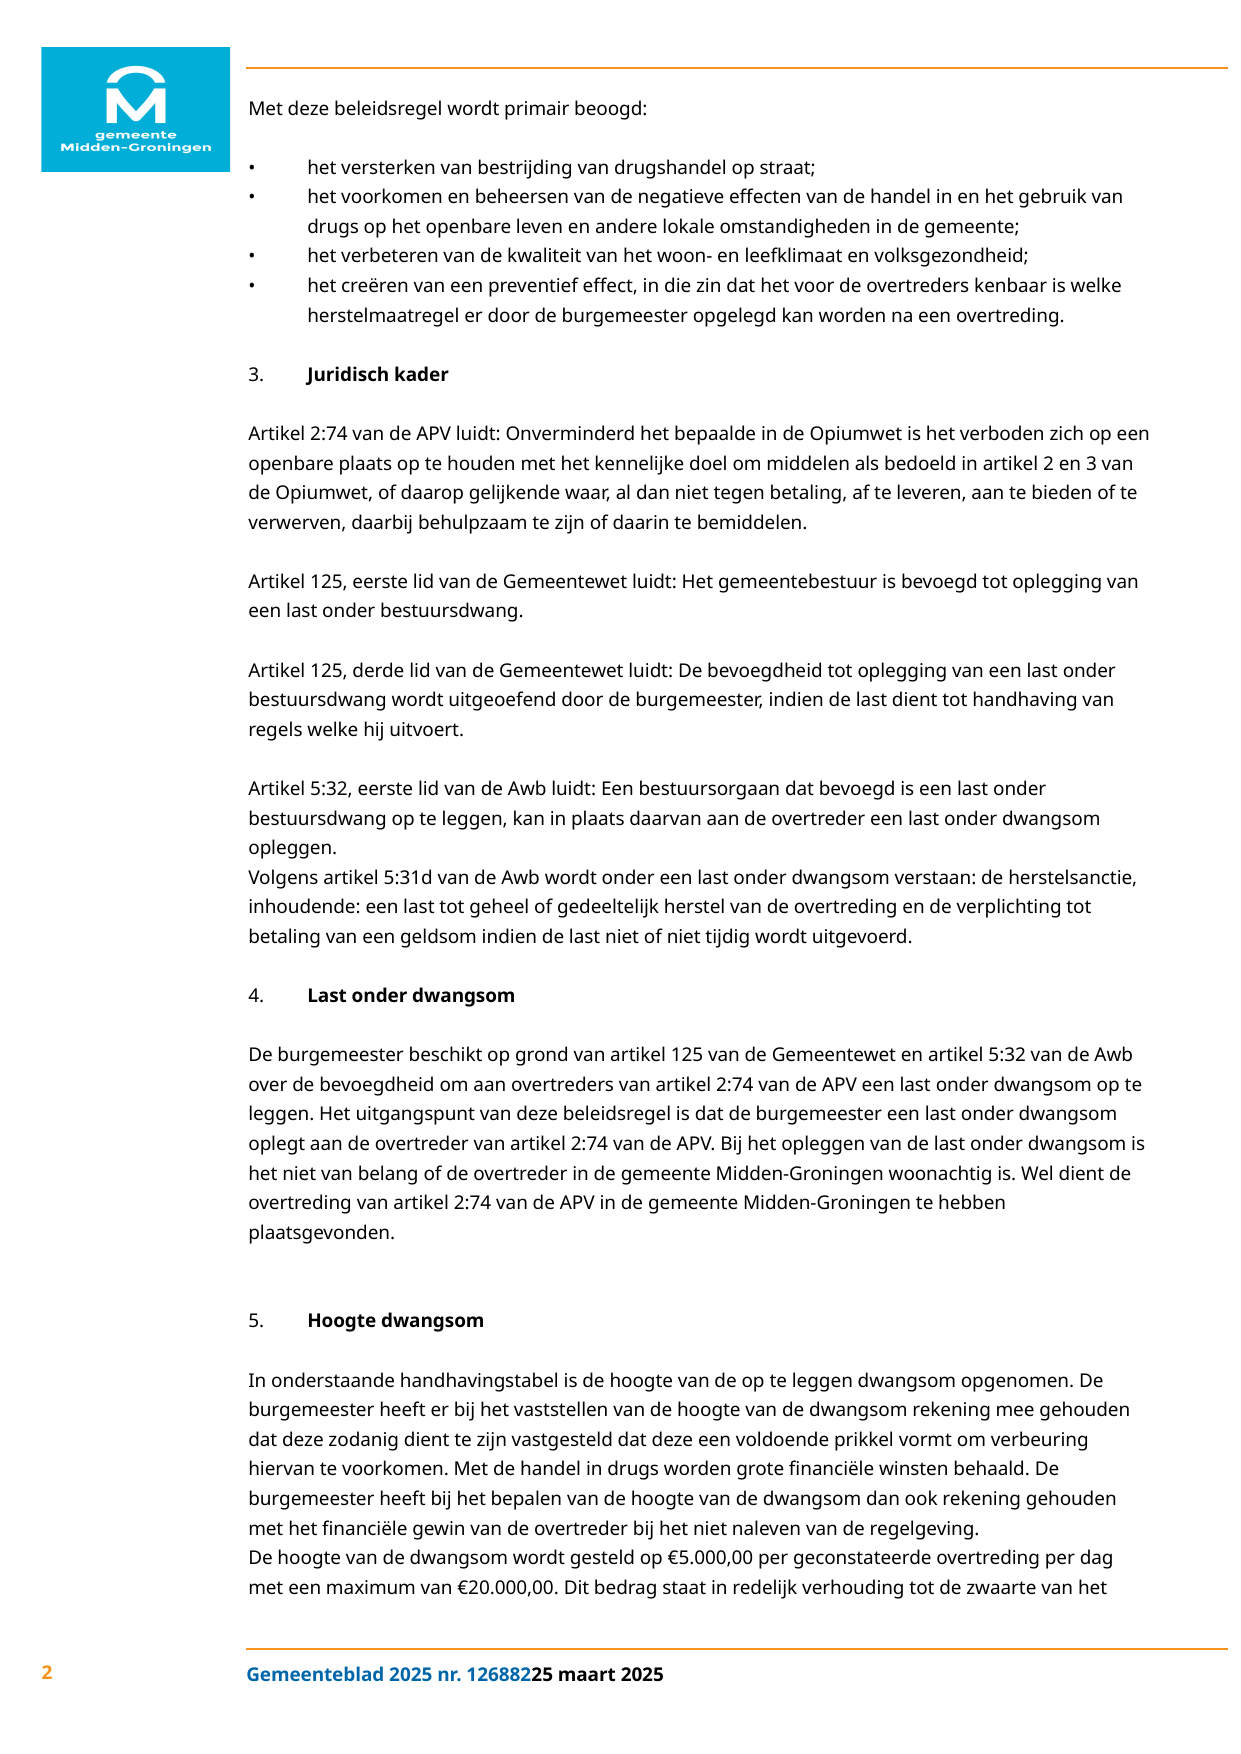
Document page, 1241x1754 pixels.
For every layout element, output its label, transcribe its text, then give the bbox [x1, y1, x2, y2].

text De burgemeester beschikt op grond van artikel 125 van de Gemeentewet en artikel 5:32 van de Awb over de bevoegdheid om aan overtreders van artikel 2:74 van de APV een last onder dwangsom op te leggen. Het uitgangspunt van deze beleidsregel is dat de burgemeester een last onder dwangsom oplegt aan de overtreder van artikel 2:74 van de APV. Bij het opleggen van de last onder dwangsom is het niet van belang of de overtreder in de gemeente Midden-Groningen woonachtig is. Wel dient de overtreding van artikel 2:74 van de APV in de gemeente Midden-Groningen te hebben plaatsgevonden. [248, 1041, 1152, 1245]
text Artikel 125, eerste lid van de Gemeentewet luidt: Het gemeentebestuur is bevoegd tot oplegging van een last onder bestuursdwang. [248, 568, 1152, 623]
text Met deze beleidsregel wordt primair beoogd: [248, 95, 1152, 121]
picture [107, 89, 165, 122]
picture [108, 66, 164, 82]
list Juridisch kader [248, 361, 1152, 387]
list het creëren van een preventief effect, in die zin dat het voor de overtreders kenbaar is welke herstelmaatregel er door de burgemeester opgelegd kan worden na een overtreding. [248, 272, 1152, 328]
text De hoogte van de dwangsom wordt gesteld op €5.000,00 per geconstateerde overtreding per dag met een maximum van €20.000,00. Dit bedrag staat in redelijk verhouding tot de zwaarte van het [248, 1544, 1152, 1600]
list Hoogte dwangsom [248, 1308, 1152, 1333]
list het voorkomen en beheersen van de negatieve effecten van de handel in en het gebruik van drugs op het openbare leven en andere lokale omstandigheden in de gemeente; [248, 183, 1152, 239]
list het verbeteren van de kwaliteit van het woon- en leefklimaat en volksgezondheid; [248, 243, 1152, 268]
text In onderstaande handhavingstabel is de hoogte van de op te leggen dwangsom opgenomen. De burgemeester heeft er bij het vaststellen van de hoogte van de dwangsom rekening mee gehouden dat deze zodanig dient te zijn vastgesteld dat deze een voldoende prikkel vormt om verbeuring hiervan te voorkomen. Met de handel in drugs worden grote financiële winsten behaald. De burgemeester heeft bij het bepalen van de hoogte van de dwangsom dan ook rekening gehouden met het financiële gewin van de overtreder bij het niet naleven van de regelgeving. [248, 1367, 1152, 1541]
list het versterken van bestrijding van drugshandel op straat; [248, 154, 1152, 180]
text Artikel 5:32, eerste lid van de Awb luidt: Een bestuursorgaan dat bevoegd is een last onder bestuursdwang op te leggen, kan in plaats daarvan aan de overtreder een last onder dwangsom opleggen. [248, 775, 1152, 860]
text Volgens artikel 5:31d van de Awb wordt onder een last onder dwangsom verstaan: de herstelsanctie, inhoudende: een last tot geheel of gedeeltelijk herstel van de overtreding en de verplichting tot betaling van een geldsom indien de last niet of niet tijdig wordt uitgevoerd. [248, 864, 1152, 949]
text Artikel 2:74 van de APV luidt: Onverminderd het bepaalde in de Opiumwet is het verboden zich op een openbare plaats op te houden met het kennelijke doel om middelen als bedoeld in artikel 2 en 3 van de Opiumwet, of daarop gelijkende waar, al dan niet tegen betaling, af te leveren, aan te bieden of te verwerven, daarbij behulpzaam te zijn of daarin te bemiddelen. [248, 420, 1152, 535]
picture [184, 146, 190, 153]
text Artikel 125, derde lid van de Gemeentewet luidt: De bevoegdheid tot oplegging van een last onder bestuursdwang wordt uitgeoefend door de burgemeester, indien de last dient tot handhaving van regels welke hij uitvoert. [248, 657, 1152, 742]
list Last onder dwangsom [248, 982, 1152, 1008]
